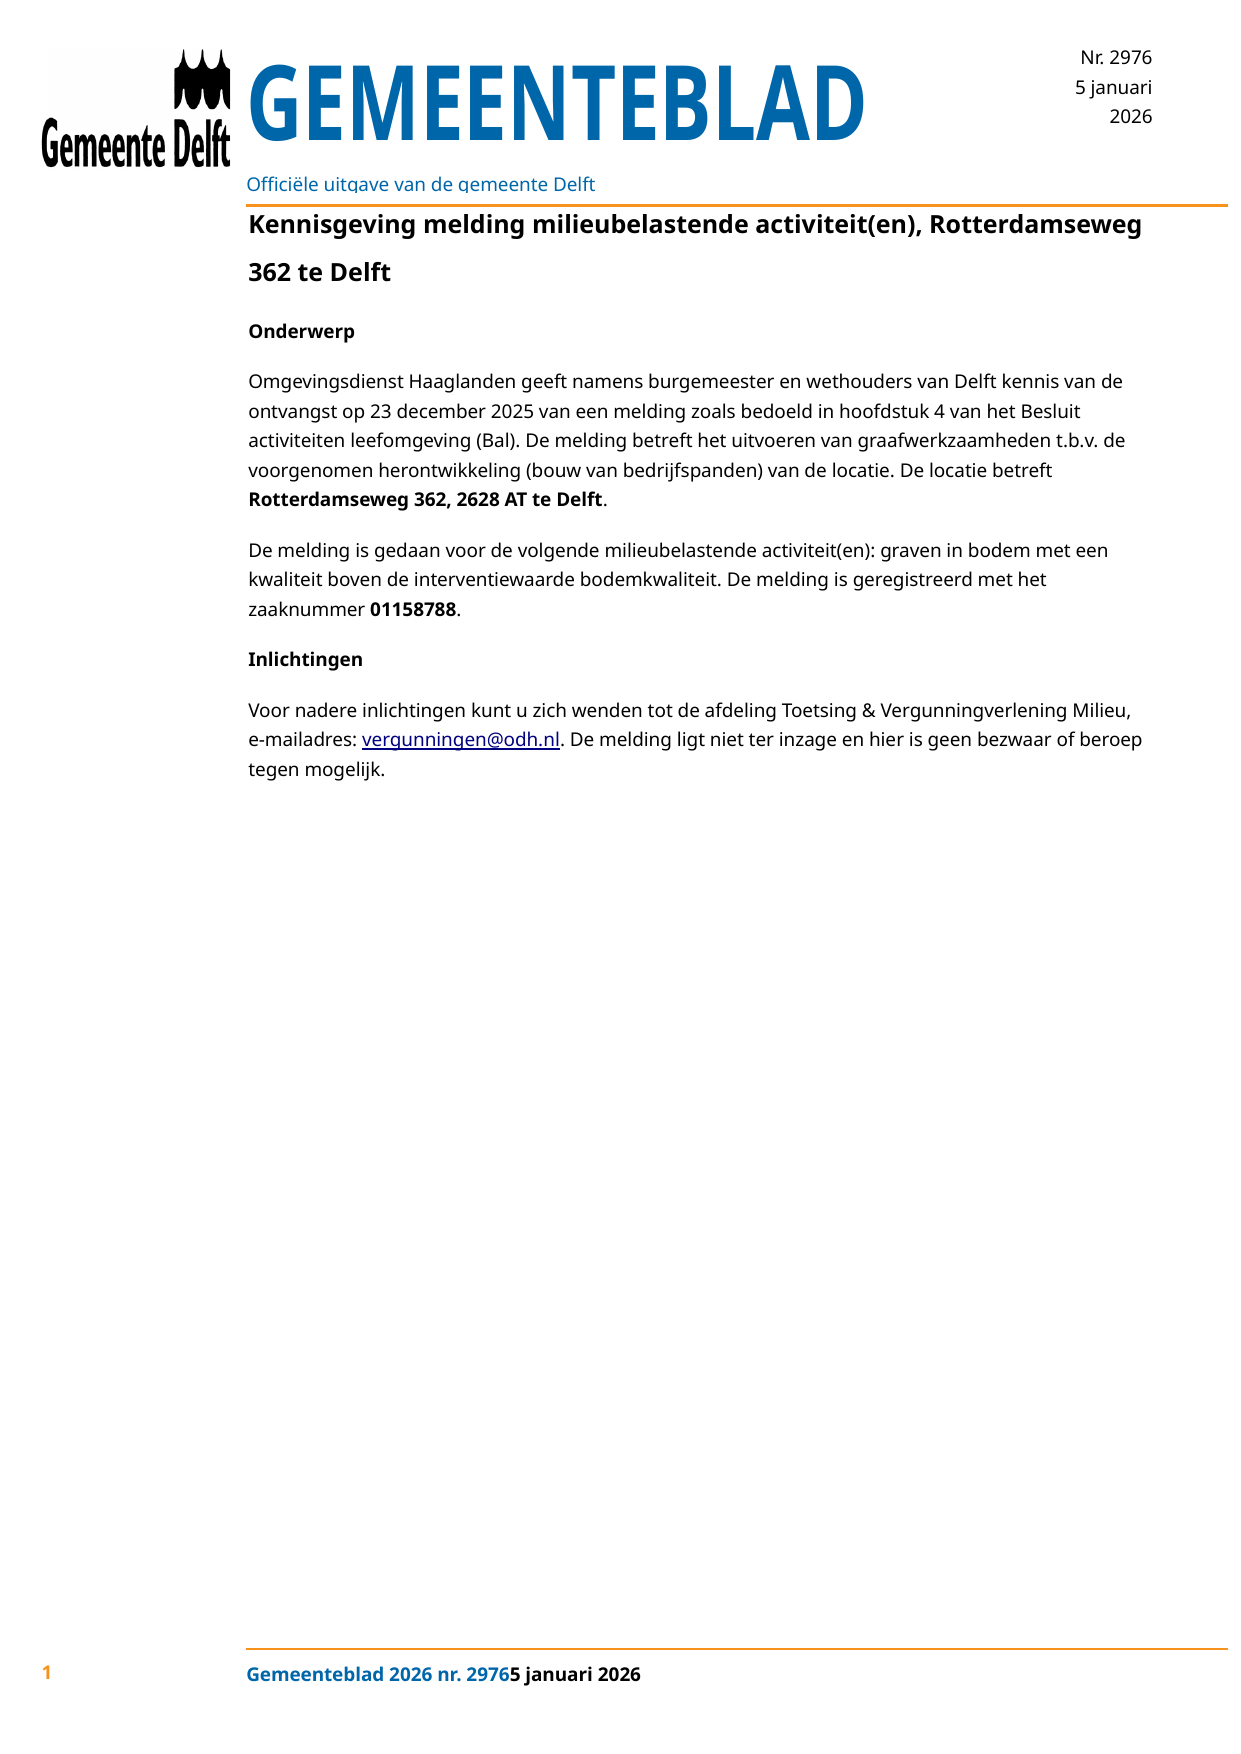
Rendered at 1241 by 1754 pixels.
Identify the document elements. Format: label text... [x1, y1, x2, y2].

text Inlichtingen [248, 647, 1152, 672]
text Onderwerp [248, 318, 1152, 344]
text Omgevingsdienst Haaglanden geeft namens burgemeester en wethouders van Delft kennis van de ontvangst op 23 december 2025 van een melding zoals bedoeld in hoofdstuk 4 van het Besluit activiteiten leefomgeving (Bal). De melding betreft het uitvoeren van graafwerkzaamheden t.b.v. de voorgenomen herontwikkeling (bouw van bedrijfspanden) van de locatie. De locatie betreft Rotterdamseweg 362, 2628 AT te Delft. [248, 368, 1152, 512]
picture [41, 47, 231, 172]
text Voor nadere inlichtingen kunt u zich wenden tot de afdeling Toetsing & Vergunningverlening Milieu, e-mailadres: vergunningen@odh.nl. De melding ligt niet ter inzage en hier is geen bezwaar of beroep tegen mogelijk. [248, 697, 1152, 782]
text Kennisgeving melding milieubelastende activiteit(en), Rotterdamseweg 362 te Delft [248, 207, 1152, 288]
text De melding is gedaan voor de volgende milieubelastende activiteit(en): graven in bodem met een kwaliteit boven de interventiewaarde bodemkwaliteit. De melding is geregistreerd met het zaaknummer 01158788. [248, 537, 1152, 622]
